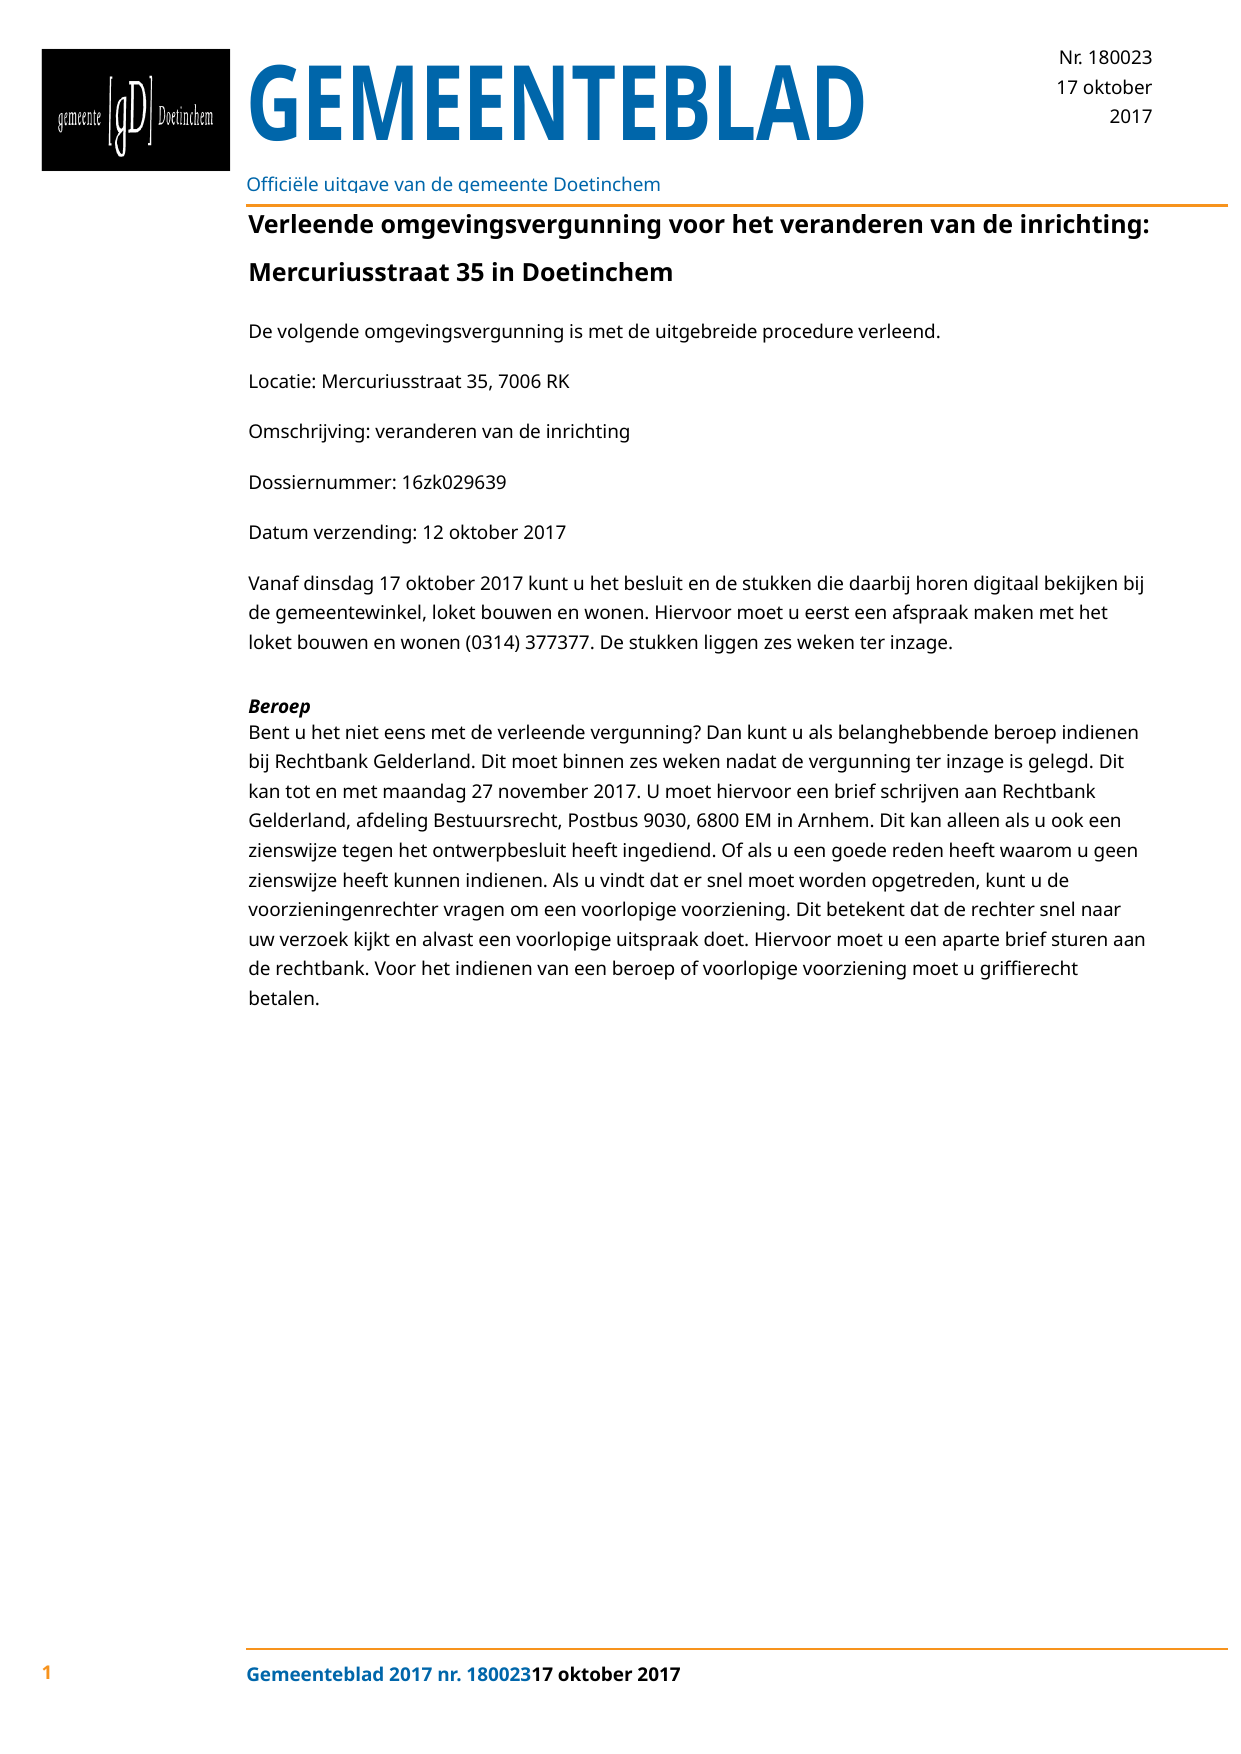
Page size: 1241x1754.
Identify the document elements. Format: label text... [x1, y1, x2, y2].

picture [41, 47, 231, 172]
text Beroep [248, 693, 1152, 719]
text Locatie: Mercuriusstraat 35, 7006 RK [248, 368, 1152, 394]
text Verleende omgevingsvergunning voor het veranderen van de inrichting: Mercuriusstraat 35 in Doetinchem [248, 207, 1152, 288]
text Bent u het niet eens met de verleende vergunning? Dan kunt u als belanghebbende beroep indienen bij Rechtbank Gelderland. Dit moet binnen zes weken nadat de vergunning ter inzage is gelegd. Dit kan tot en met maandag 27 november 2017. U moet hiervoor een brief schrijven aan Rechtbank Gelderland, afdeling Bestuursrecht, Postbus 9030, 6800 EM in Arnhem. Dit kan alleen als u ook een zienswijze tegen het ontwerpbesluit heeft ingediend. Of als u een goede reden heeft waarom u geen zienswijze heeft kunnen indienen. Als u vindt dat er snel moet worden opgetreden, kunt u de voorzieningenrechter vragen om een voorlopige voorziening. Dit betekent dat de rechter snel naar uw verzoek kijkt en alvast een voorlopige uitspraak doet. Hiervoor moet u een aparte brief sturen aan de rechtbank. Voor het indienen van een beroep of voorlopige voorziening moet u griffierecht betalen. [248, 719, 1152, 1011]
text Datum verzending: 12 oktober 2017 [248, 519, 1152, 545]
text Omschrijving: veranderen van de inrichting [248, 419, 1152, 444]
text Dossiernummer: 16zk029639 [248, 469, 1152, 495]
text De volgende omgevingsvergunning is met de uitgebreide procedure verleend. [248, 318, 1152, 344]
text Vanaf dinsdag 17 oktober 2017 kunt u het besluit en de stukken die daarbij horen digitaal bekijken bij de gemeentewinkel, loket bouwen en wonen. Hiervoor moet u eerst een afspraak maken met het loket bouwen en wonen (0314) 377377. De stukken liggen zes weken ter inzage. [248, 570, 1152, 655]
